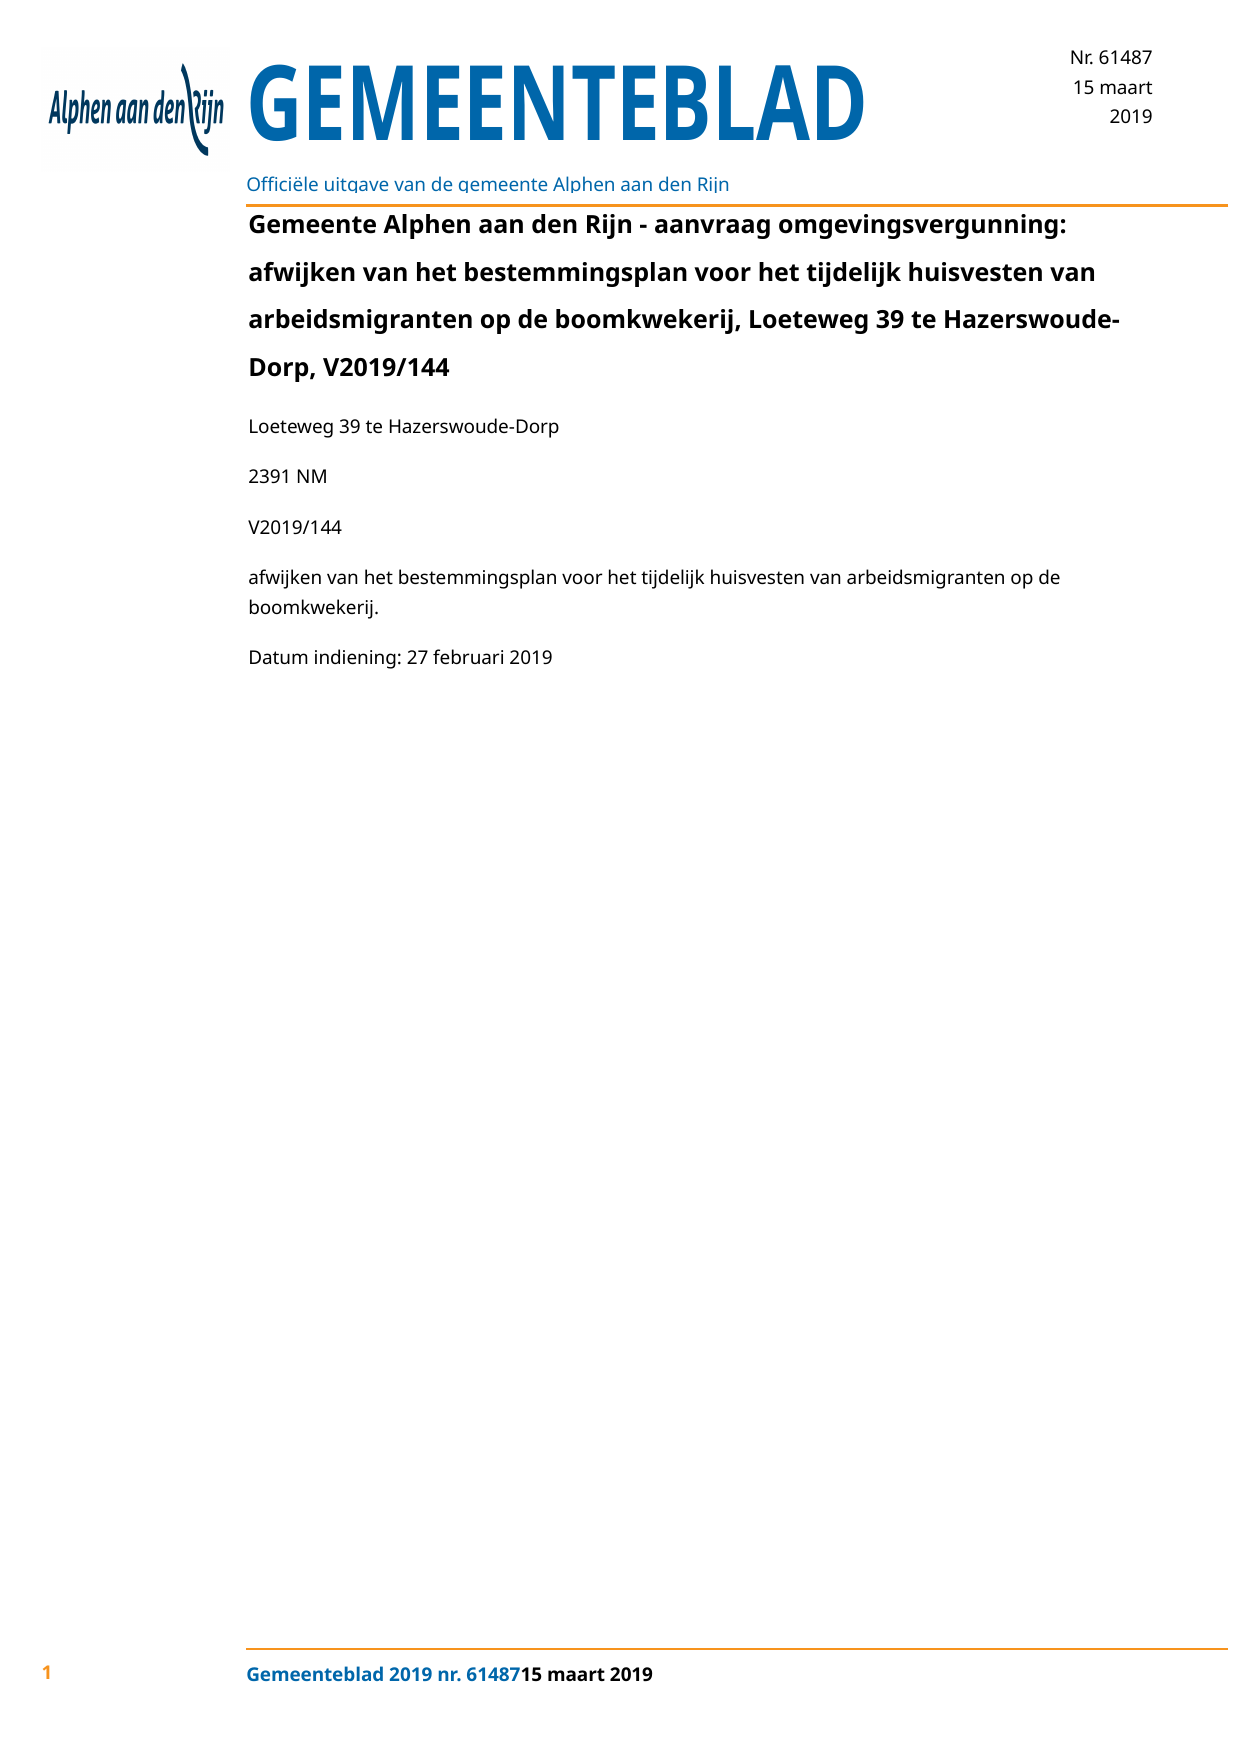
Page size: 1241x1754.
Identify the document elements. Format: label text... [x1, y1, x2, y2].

text V2019/144 [248, 514, 1152, 540]
text afwijken van het bestemmingsplan voor het tijdelijk huisvesten van arbeidsmigranten op de boomkwekerij. [248, 564, 1152, 620]
text Loeteweg 39 te Hazerswoude-Dorp [248, 413, 1152, 439]
picture [41, 47, 231, 172]
text Gemeente Alphen aan den Rijn - aanvraag omgevingsvergunning: afwijken van het bestemmingsplan voor het tijdelijk huisvesten van arbeidsmigranten op de boomkwekerij, Loeteweg 39 te Hazerswoude-Dorp, V2019/144 [248, 207, 1152, 384]
text 2391 NM [248, 463, 1152, 489]
text Datum indiening: 27 februari 2019 [248, 644, 1152, 670]
